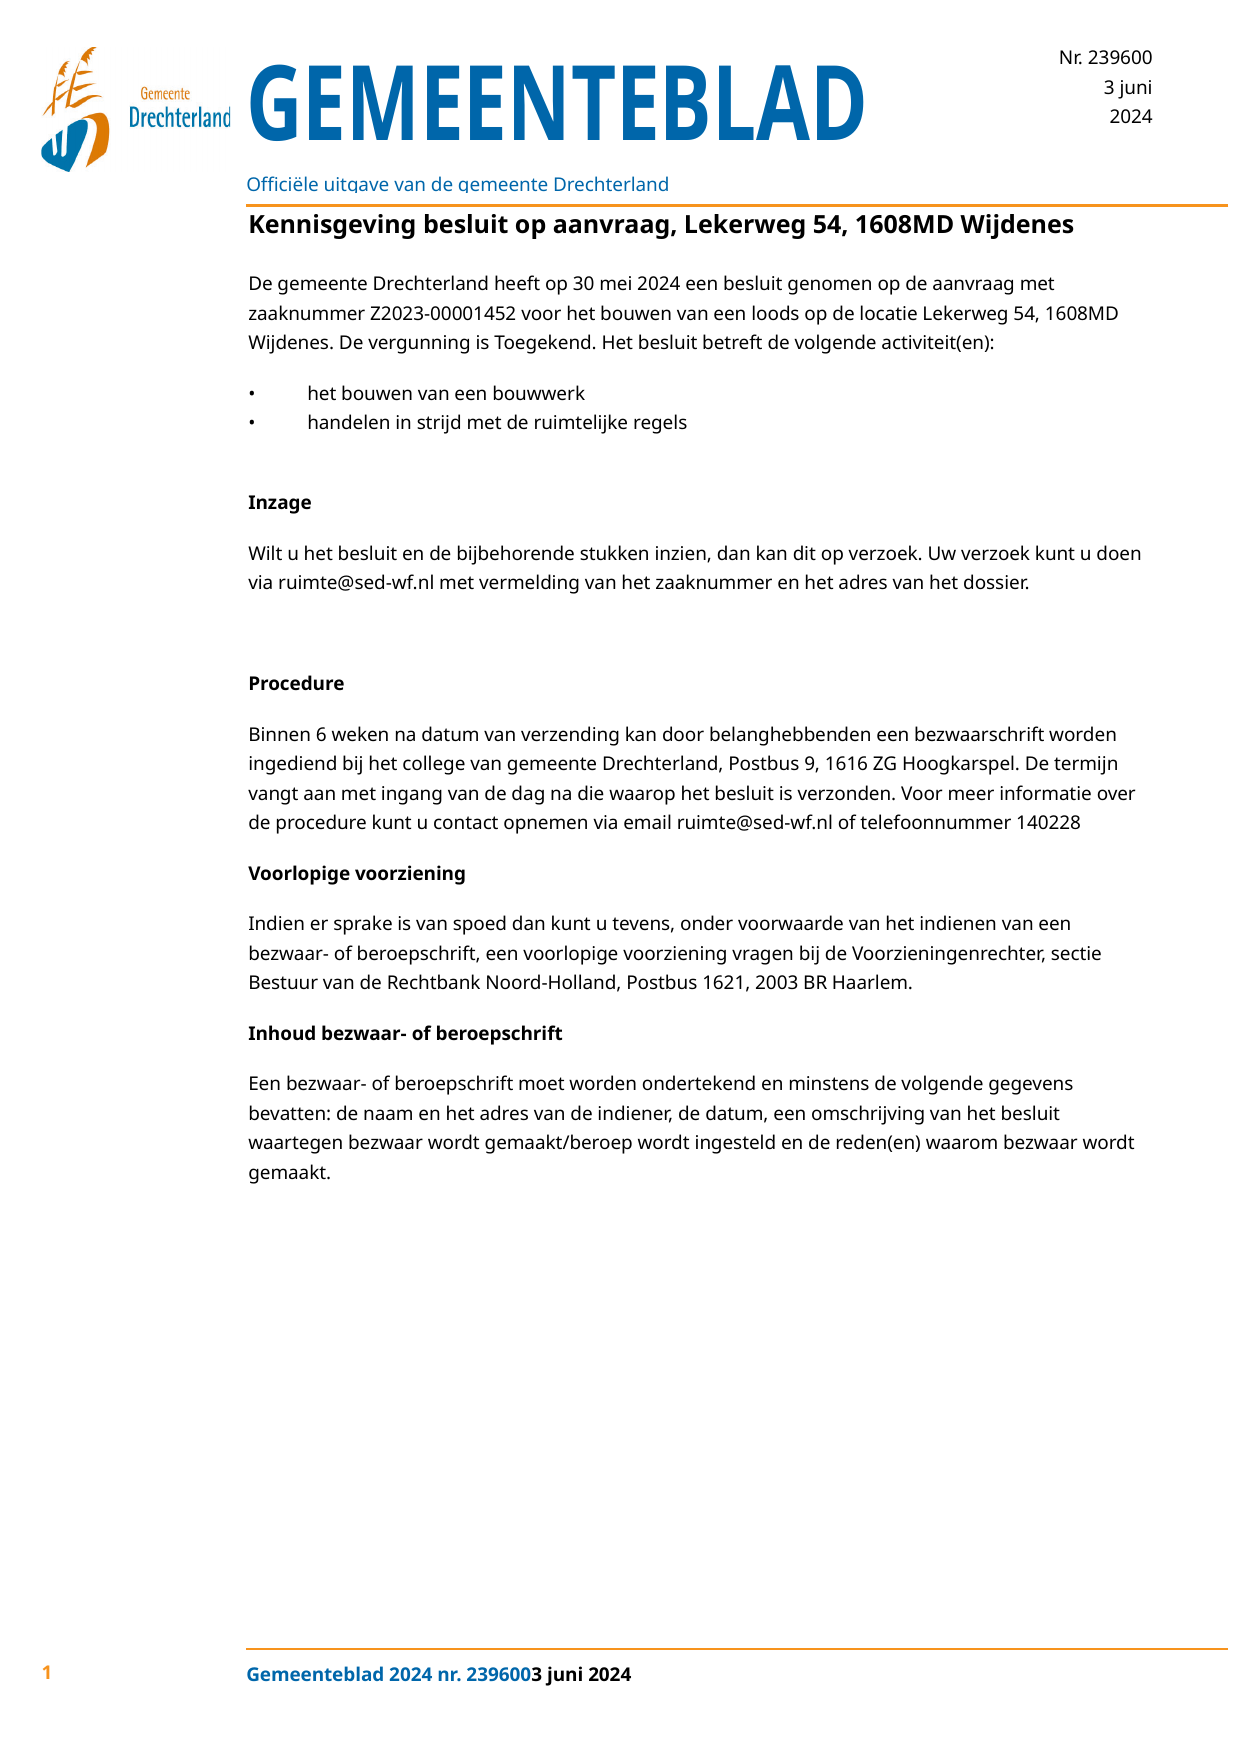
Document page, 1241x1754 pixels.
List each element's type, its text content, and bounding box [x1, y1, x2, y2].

text Inhoud bezwaar- of beroepschrift [248, 1020, 1152, 1046]
text Voorlopige voorziening [248, 860, 1152, 886]
picture [226, 115, 231, 124]
text Inzage [248, 489, 1152, 515]
text Wilt u het besluit en de bijbehorende stukken inzien, dan kan dit op verzoek. Uw verzoek kunt u doen via ruimte@sed-wf.nl met vermelding van het zaaknummer en het adres van het dossier. [248, 540, 1152, 595]
picture [41, 47, 231, 172]
text Binnen 6 weken na datum van verzending kan door belanghebbenden een bezwaarschrift worden ingediend bij het college van gemeente Drechterland, Postbus 9, 1616 ZG Hoogkarspel. De termijn vangt aan met ingang van de dag na die waarop het besluit is verzonden. Voor meer informatie over de procedure kunt u contact opnemen via email ruimte@sed-wf.nl of telefoonnummer 140228 [248, 721, 1152, 835]
picture [41, 158, 64, 172]
text Indien er sprake is van spoed dan kunt u tevens, onder voorwaarde van het indienen van een bezwaar- of beroepschrift, een voorlopige voorziening vragen bij de Voorzieningenrechter, sectie Bestuur van de Rechtbank Noord-Holland, Postbus 1621, 2003 BR Haarlem. [248, 910, 1152, 995]
list het bouwen van een bouwwerk [248, 380, 1152, 406]
text De gemeente Drechterland heeft op 30 mei 2024 een besluit genomen op de aanvraag met zaaknummer Z2023-00001452 voor het bouwen van een loods op de locatie Lekerweg 54, 1608MD Wijdenes. De vergunning is Toegekend. Het besluit betreft de volgende activiteit(en): [248, 270, 1152, 355]
text Kennisgeving besluit op aanvraag, Lekerweg 54, 1608MD Wijdenes [248, 207, 1152, 241]
text Een bezwaar- of beroepschrift moet worden ondertekend en minstens de volgende gegevens bevatten: de naam en het adres van de indiener, de datum, een omschrijving van het besluit waartegen bezwaar wordt gemaakt/beroep wordt ingesteld en de reden(en) waarom bezwaar wordt gemaakt. [248, 1070, 1152, 1185]
list handelen in strijd met de ruimtelijke regels [248, 409, 1152, 435]
text Procedure [248, 670, 1152, 696]
